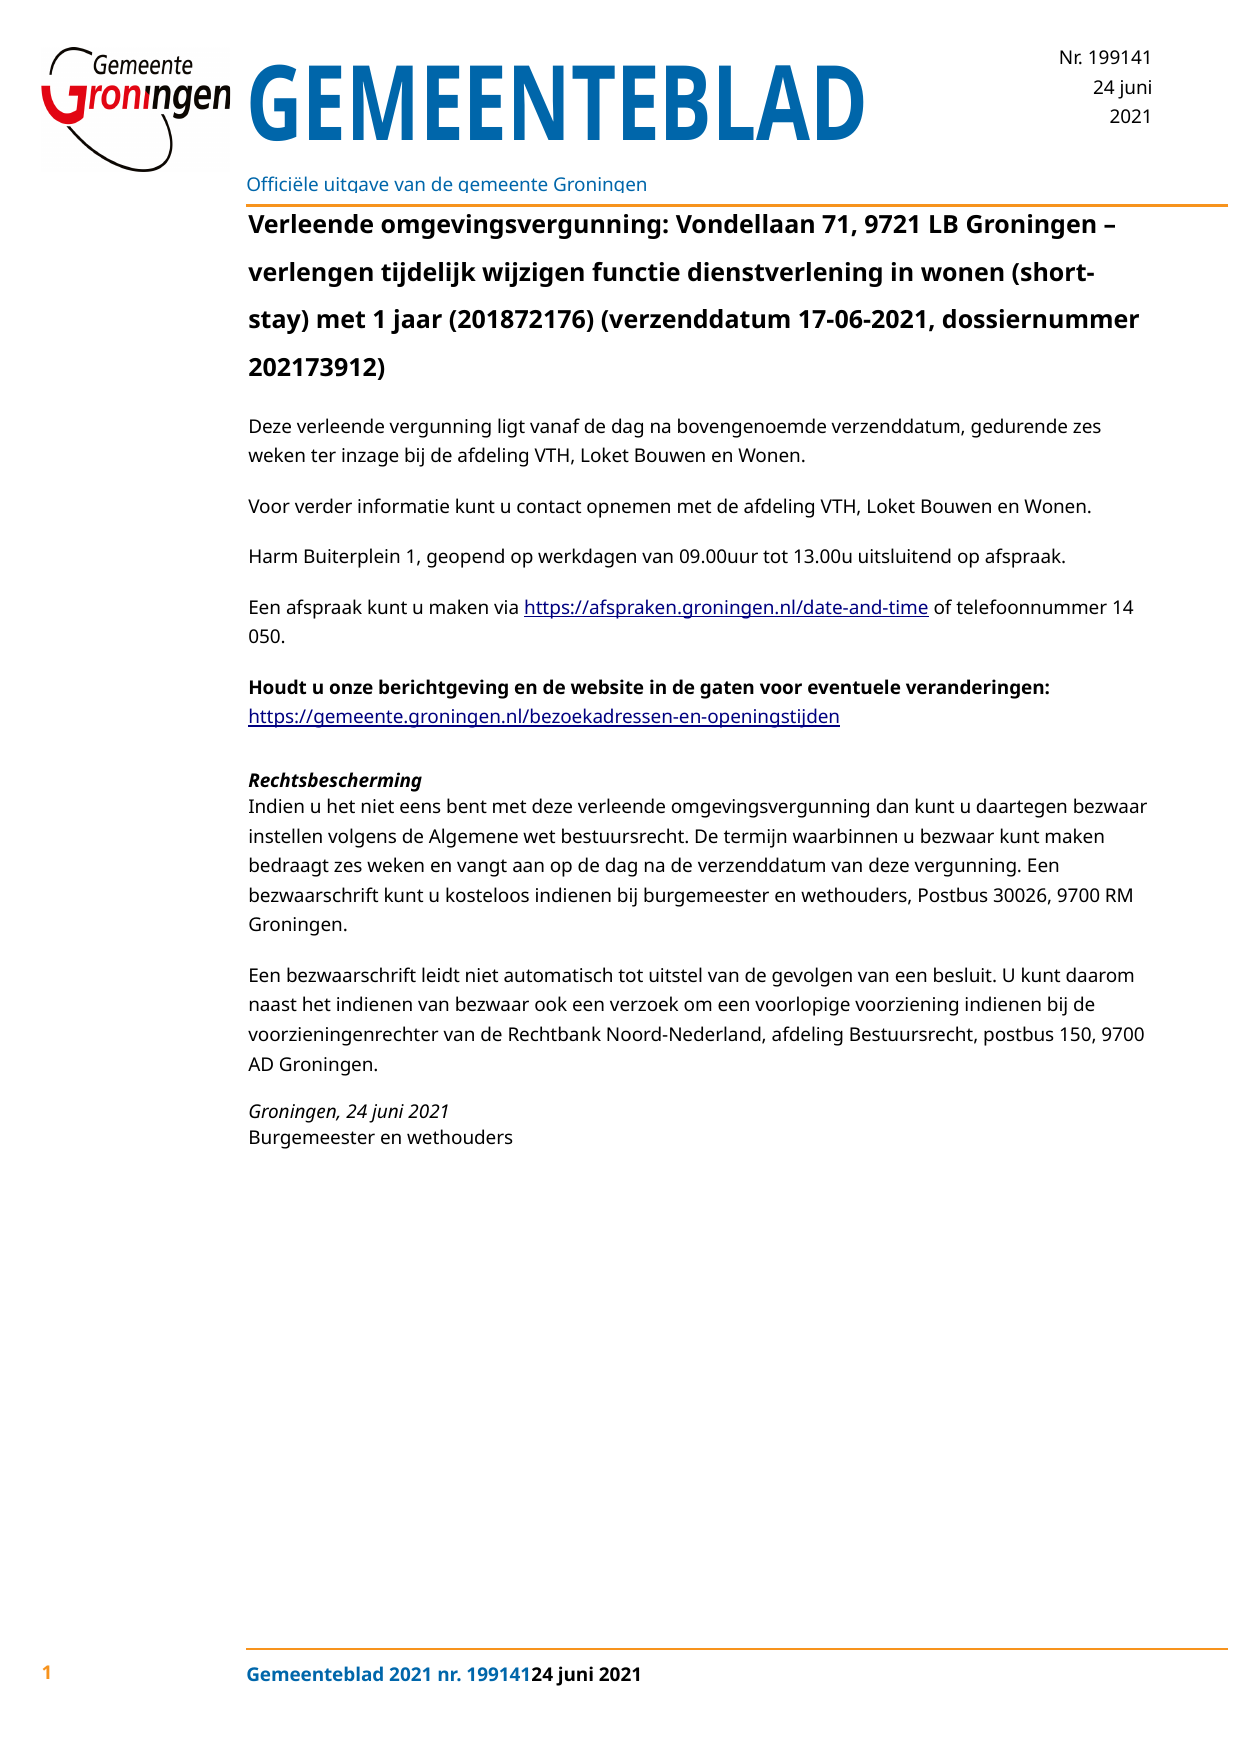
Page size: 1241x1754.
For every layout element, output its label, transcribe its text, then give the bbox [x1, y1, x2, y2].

text Groningen, 24 juni 2021 [248, 1098, 1152, 1124]
text Indien u het niet eens bent met deze verleende omgevingsvergunning dan kunt u daartegen bezwaar instellen volgens de Algemene wet bestuursrecht. De termijn waarbinnen u bezwaar kunt maken bedraagt zes weken en vangt aan op de dag na de verzenddatum van deze vergunning. Een bezwaarschrift kunt u kosteloos indienen bij burgemeester en wethouders, Postbus 30026, 9700 RM Groningen. [248, 793, 1152, 937]
text Rechtsbescherming [248, 767, 1152, 793]
text Houdt u onze berichtgeving en de website in de gaten voor eventuele veranderingen: https://gemeente.groningen.nl/bezoekadressen-en-openingstijden [248, 674, 1152, 729]
text Voor verder informatie kunt u contact opnemen met de afdeling VTH, Loket Bouwen en Wonen. [248, 493, 1152, 519]
text Burgemeester en wethouders [248, 1124, 1152, 1150]
text Een afspraak kunt u maken via https://afspraken.groningen.nl/date-and-time of telefoonnummer 14 050. [248, 594, 1152, 649]
text Een bezwaarschrift leidt niet automatisch tot uitstel van de gevolgen van een besluit. U kunt daarom naast het indienen van bezwaar ook een verzoek om een voorlopige voorziening indienen bij de voorzieningenrechter van de Rechtbank Noord-Nederland, afdeling Bestuursrecht, postbus 150, 9700 AD Groningen. [248, 962, 1152, 1076]
text Harm Buiterplein 1, geopend op werkdagen van 09.00uur tot 13.00u uitsluitend op afspraak. [248, 543, 1152, 569]
text Deze verleende vergunning ligt vanaf de dag na bovengenoemde verzenddatum, gedurende zes weken ter inzage bij de afdeling VTH, Loket Bouwen en Wonen. [248, 413, 1152, 468]
text Verleende omgevingsvergunning: Vondellaan 71, 9721 LB Groningen – verlengen tijdelijk wijzigen functie dienstverlening in wonen (short-stay) met 1 jaar (201872176) (verzenddatum 17-06-2021, dossiernummer 202173912) [248, 207, 1152, 384]
picture [41, 47, 231, 172]
